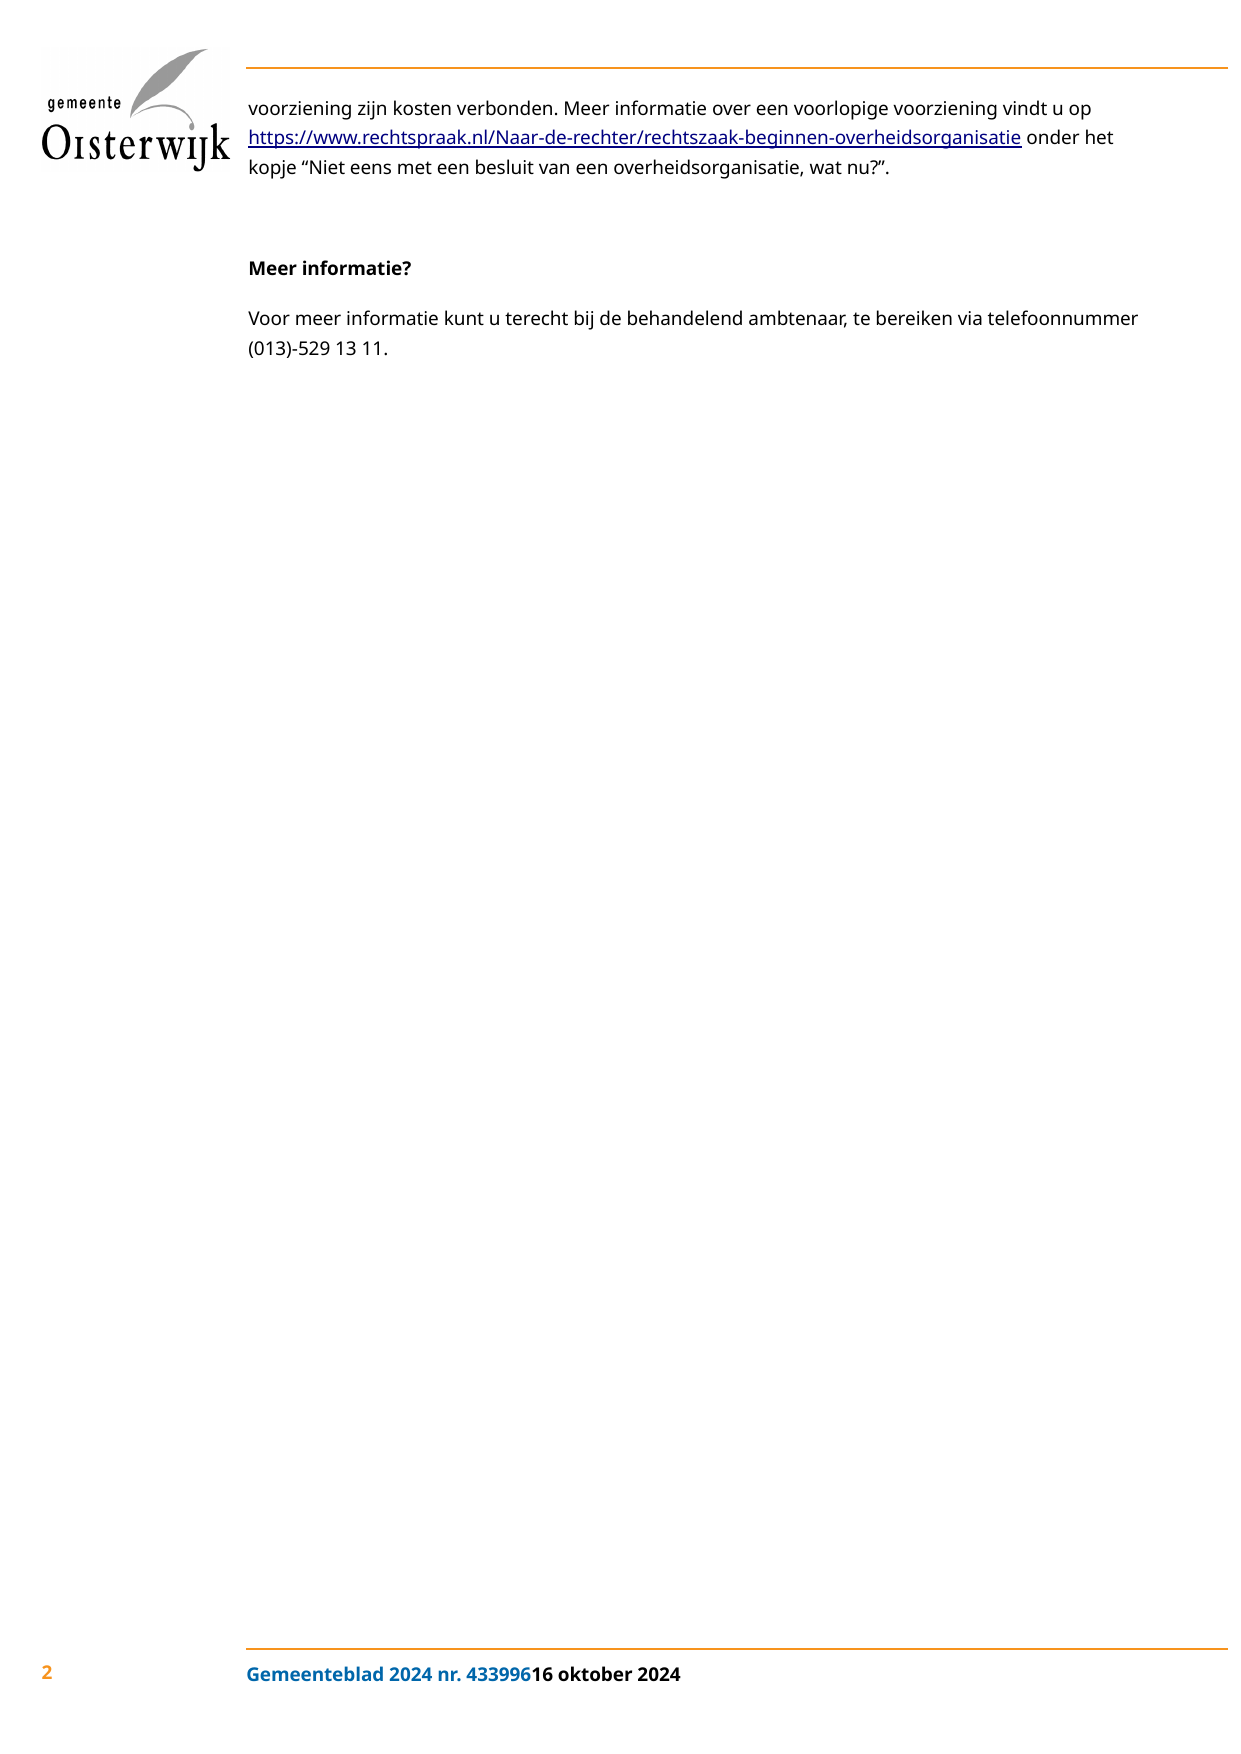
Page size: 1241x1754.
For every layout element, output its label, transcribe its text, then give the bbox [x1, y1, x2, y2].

text voorziening zijn kosten verbonden. Meer informatie over een voorlopige voorziening vindt u op https://www.rechtspraak.nl/Naar-de-rechter/rechtszaak-beginnen-overheidsorganisatie onder het kopje “Niet eens met een besluit van een overheidsorganisatie, wat nu?”. [248, 95, 1152, 180]
text Meer informatie? [248, 255, 1152, 281]
picture [41, 47, 231, 172]
text Voor meer informatie kunt u terecht bij de behandelend ambtenaar, te bereiken via telefoonnummer (013)-529 13 11. [248, 305, 1152, 361]
